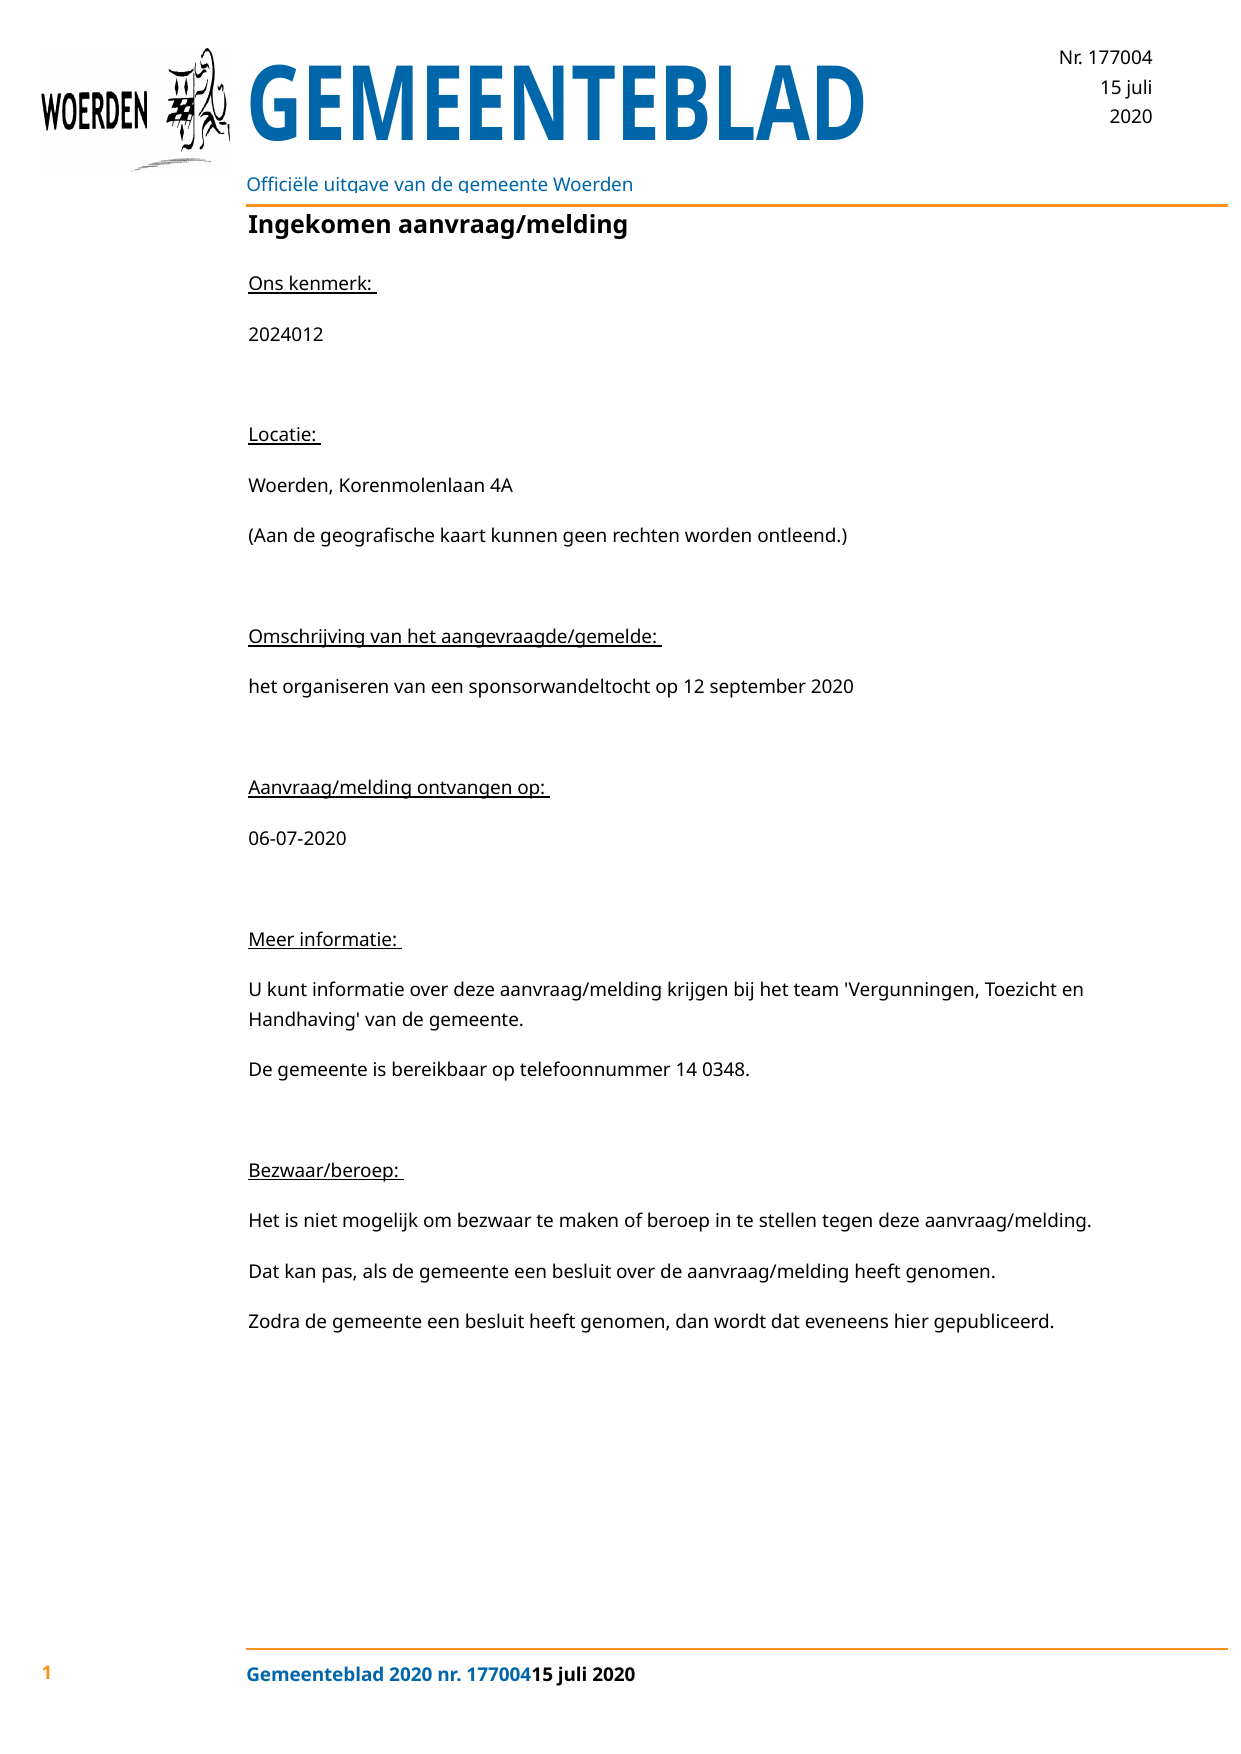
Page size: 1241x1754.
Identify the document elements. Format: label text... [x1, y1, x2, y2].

text De gemeente is bereikbaar op telefoonnummer 14 0348. [248, 1056, 1152, 1082]
text Woerden, Korenmolenlaan 4A [248, 472, 1152, 498]
picture [41, 47, 231, 172]
text (Aan de geografische kaart kunnen geen rechten worden ontleend.) [248, 522, 1152, 548]
text Aanvraag/melding ontvangen op: [248, 774, 1152, 800]
text Het is niet mogelijk om bezwaar te maken of beroep in te stellen tegen deze aanvraag/melding. [248, 1207, 1152, 1233]
text het organiseren van een sponsorwandeltocht op 12 september 2020 [248, 674, 1152, 699]
text Zodra de gemeente een besluit heeft genomen, dan wordt dat eveneens hier gepubliceerd. [248, 1308, 1152, 1334]
text Meer informatie: [248, 926, 1152, 951]
text 2024012 [248, 321, 1152, 346]
text 06-07-2020 [248, 825, 1152, 851]
text U kunt informatie over deze aanvraag/melding krijgen bij het team 'Vergunningen, Toezicht en Handhaving' van de gemeente. [248, 976, 1152, 1031]
text Omschrijving van het aangevraagde/gemelde: [248, 623, 1152, 649]
text Dat kan pas, als de gemeente een besluit over de aanvraag/melding heeft genomen. [248, 1258, 1152, 1283]
text Ingekomen aanvraag/melding [248, 207, 1152, 241]
text Locatie: [248, 422, 1152, 447]
text Ons kenmerk: [248, 270, 1152, 296]
text Bezwaar/beroep: [248, 1157, 1152, 1183]
